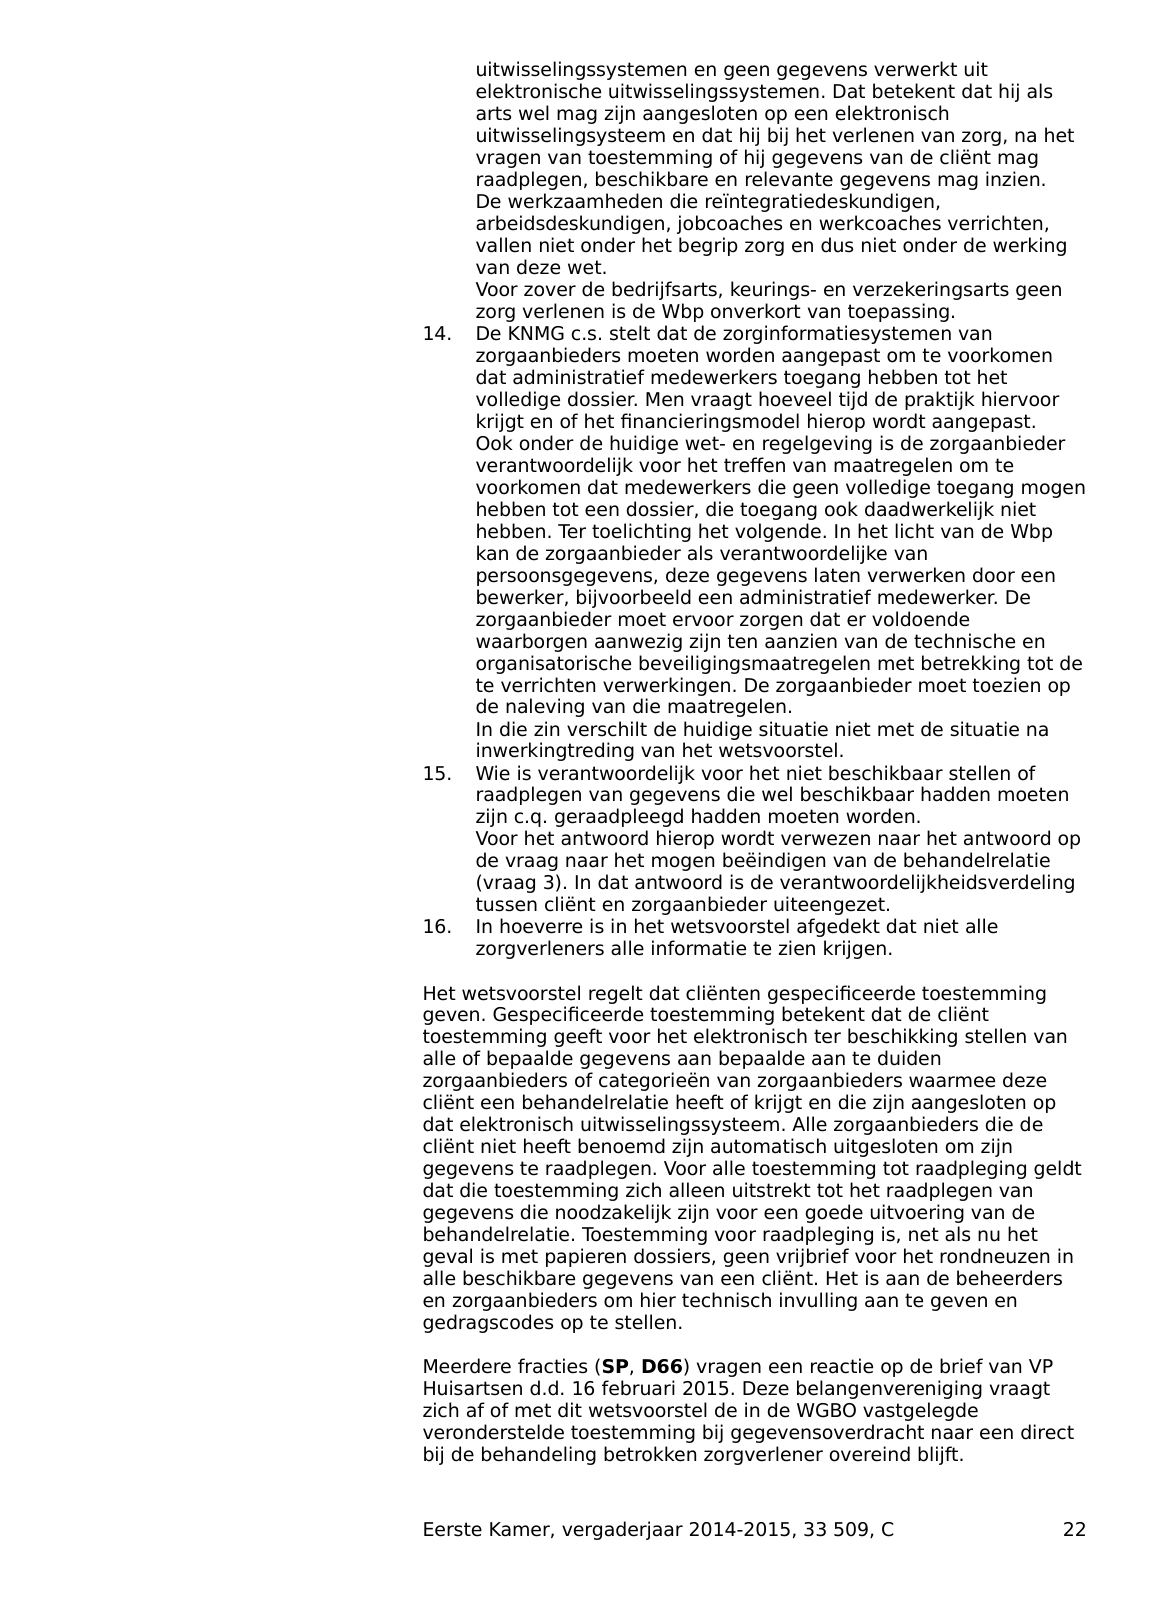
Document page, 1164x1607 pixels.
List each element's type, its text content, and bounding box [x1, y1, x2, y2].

text Meerdere fracties (SP, D66) vragen een reactie op de brief van VP Huisartsen d.d. 16 februari 2015. Deze belangenvereniging vraagt zich af of met dit wetsvoorstel de in de WGBO vastgelegde veronderstelde toestemming bij gegevensoverdracht naar een direct bij de behandeling betrokken zorgverlener overeind blijft. [422, 1356, 1087, 1466]
text Het wetsvoorstel regelt dat cliënten gespecificeerde toestemming geven. Gespecificeerde toestemming betekent dat de cliënt toestemming geeft voor het elektronisch ter beschikking stellen van alle of bepaalde gegevens aan bepaalde aan te duiden zorgaanbieders of categorieën van zorgaanbieders waarmee deze cliënt een behandelrelatie heeft of krijgt en die zijn aangesloten op dat elektronisch uitwisselingssysteem. Alle zorgaanbieders die de cliënt niet heeft benoemd zijn automatisch uitgesloten om zijn gegevens te raadplegen. Voor alle toestemming tot raadpleging geldt dat die toestemming zich alleen uitstrekt tot het raadplegen van gegevens die noodzakelijk zijn voor een goede uitvoering van de behandelrelatie. Toestemming voor raadpleging is, net als nu het geval is met papieren dossiers, geen vrijbrief voor het rondneuzen in alle beschikbare gegevens van een cliënt. Het is aan de beheerders en zorgaanbieders om hier technisch invulling aan te geven en gedragscodes op te stellen. [422, 982, 1087, 1334]
text De werkzaamheden die reïntegratiedeskundigen, arbeidsdeskundigen, jobcoaches en werkcoaches verrichten, vallen niet onder het begrip zorg en dus niet onder de werking van deze wet. [475, 191, 1087, 279]
text In die zin verschilt de huidige situatie niet met de situatie na inwerkingtreding van het wetsvoorstel. [475, 718, 1087, 762]
text Voor zover de bedrijfsarts, keurings- en verzekeringsarts geen zorg verlenen is de Wbp onverkort van toepassing. [475, 279, 1087, 323]
text Voor het antwoord hierop wordt verwezen naar het antwoord op de vraag naar het mogen beëindigen van de behandelrelatie (vraag 3). In dat antwoord is de verantwoordelijkheidsverdeling tussen cliënt en zorgaanbieder uiteengezet. [475, 828, 1087, 916]
text uitwisselingssystemen en geen gegevens verwerkt uit elektronische uitwisselingssystemen. Dat betekent dat hij als arts wel mag zijn aangesloten op een elektronisch uitwisselingsysteem en dat hij bij het verlenen van zorg, na het vragen van toestemming of hij gegevens van de cliënt mag raadplegen, beschikbare en relevante gegevens mag inzien. [475, 59, 1087, 191]
text Ook onder de huidige wet- en regelgeving is de zorgaanbieder verantwoordelijk voor het treffen van maatregelen om te voorkomen dat medewerkers die geen volledige toegang mogen hebben tot een dossier, die toegang ook daadwerkelijk niet hebben. Ter toelichting het volgende. In het licht van de Wbp kan de zorgaanbieder als verantwoordelijke van persoonsgegevens, deze gegevens laten verwerken door een bewerker, bijvoorbeeld een administratief medewerker. De zorgaanbieder moet ervoor zorgen dat er voldoende waarborgen aanwezig zijn ten aanzien van de technische en organisatorische beveiligingsmaatregelen met betrekking tot de te verrichten verwerkingen. De zorgaanbieder moet toezien op de naleving van die maatregelen. [475, 433, 1087, 718]
text 14. De KNMG c.s. stelt dat de zorginformatiesystemen van zorgaanbieders moeten worden aangepast om te voorkomen dat administratief medewerkers toegang hebben tot het volledige dossier. Men vraagt hoeveel tijd de praktijk hiervoor krijgt en of het financieringsmodel hierop wordt aangepast. [422, 323, 1087, 433]
text 15. Wie is verantwoordelijk voor het niet beschikbaar stellen of raadplegen van gegevens die wel beschikbaar hadden moeten zijn c.q. geraadpleegd hadden moeten worden. [422, 762, 1087, 828]
text 16. In hoeverre is in het wetsvoorstel afgedekt dat niet alle zorgverleners alle informatie te zien krijgen. [422, 916, 1087, 960]
